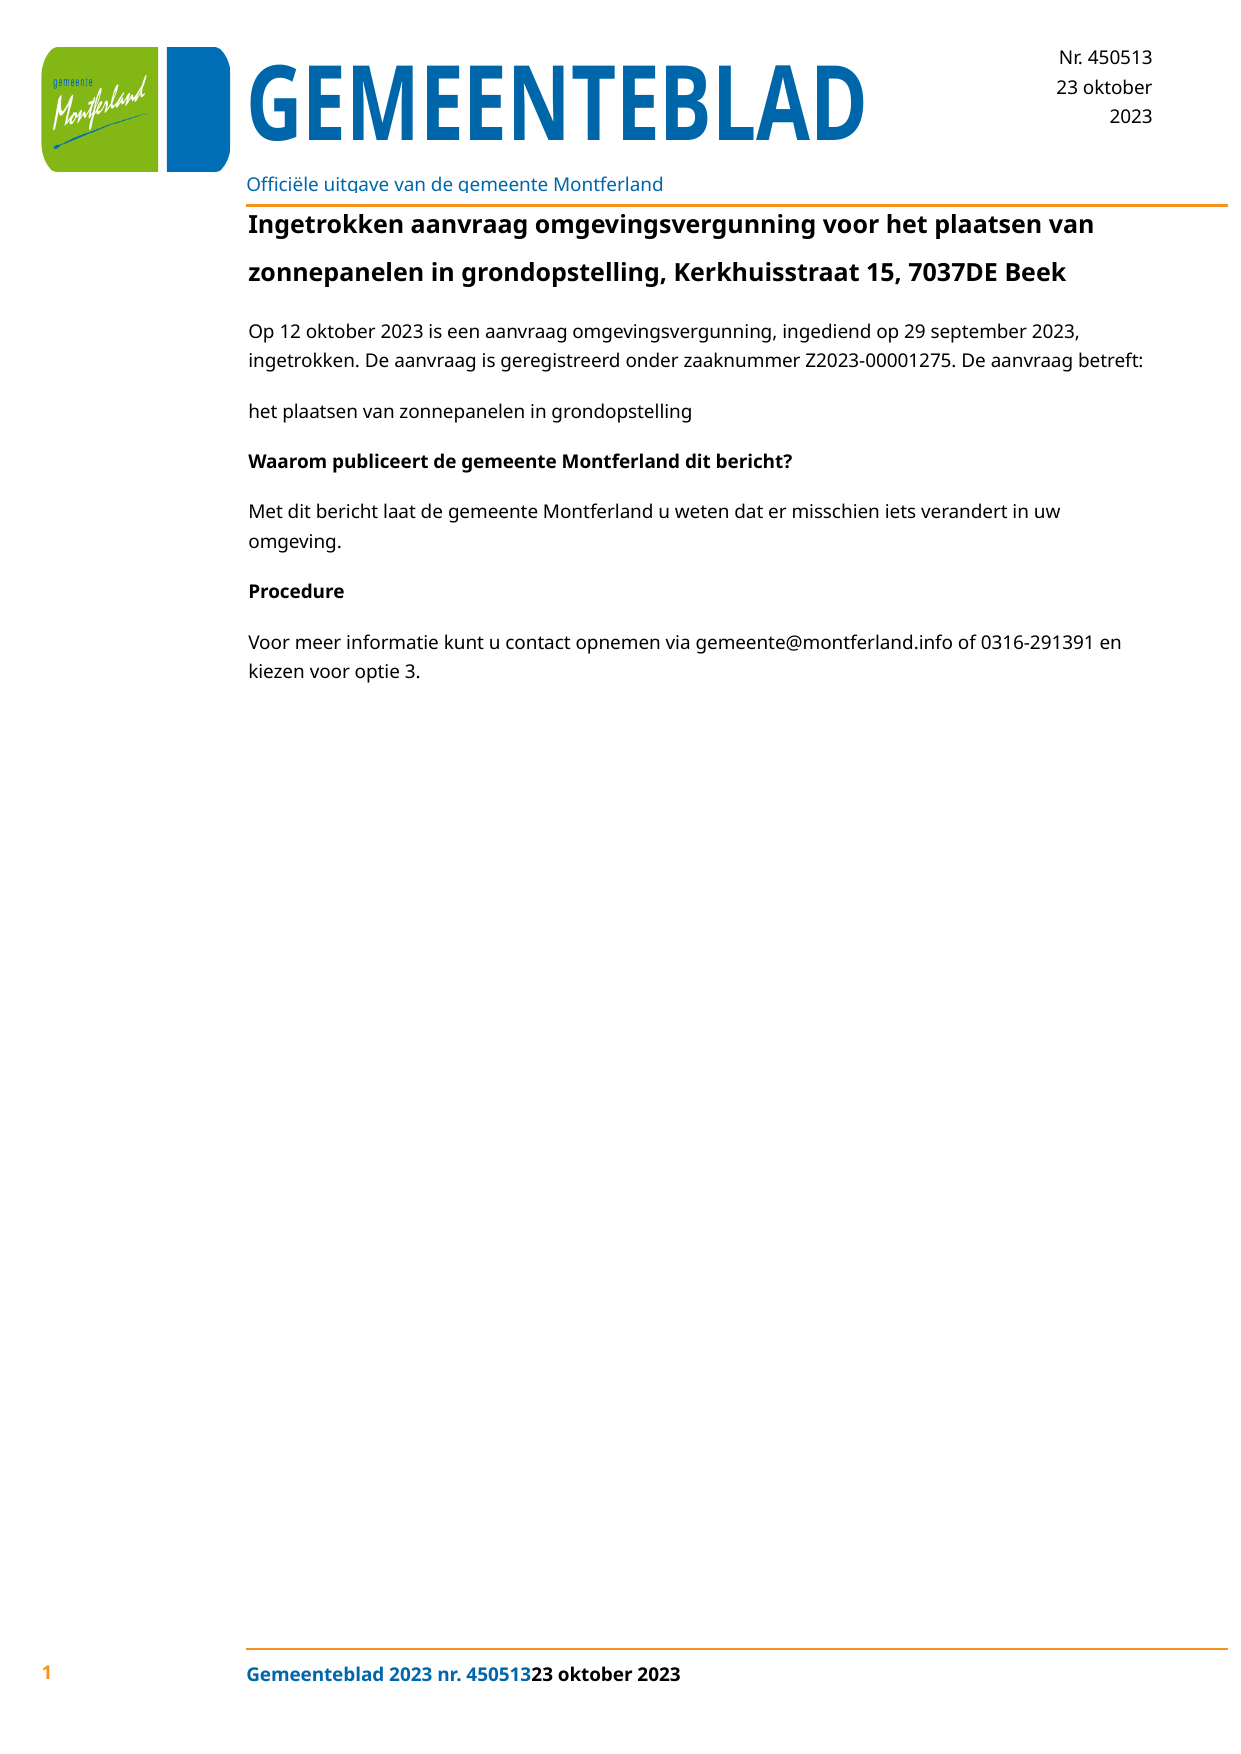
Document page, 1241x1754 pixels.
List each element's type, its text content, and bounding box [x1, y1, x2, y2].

text Voor meer informatie kunt u contact opnemen via gemeente@montferland.info of 0316-291391 en kiezen voor optie 3. [248, 629, 1152, 684]
picture [41, 47, 231, 172]
text Procedure [248, 579, 1152, 604]
text Met dit bericht laat de gemeente Montferland u weten dat er misschien iets verandert in uw omgeving. [248, 499, 1152, 554]
text Op 12 oktober 2023 is een aanvraag omgevingsvergunning, ingediend op 29 september 2023, ingetrokken. De aanvraag is geregistreerd onder zaaknummer Z2023-00001275. De aanvraag betreft: [248, 318, 1152, 373]
text Ingetrokken aanvraag omgevingsvergunning voor het plaatsen van zonnepanelen in grondopstelling, Kerkhuisstraat 15, 7037DE Beek [248, 207, 1152, 288]
text het plaatsen van zonnepanelen in grondopstelling [248, 398, 1152, 424]
text Waarom publiceert de gemeente Montferland dit bericht? [248, 448, 1152, 474]
